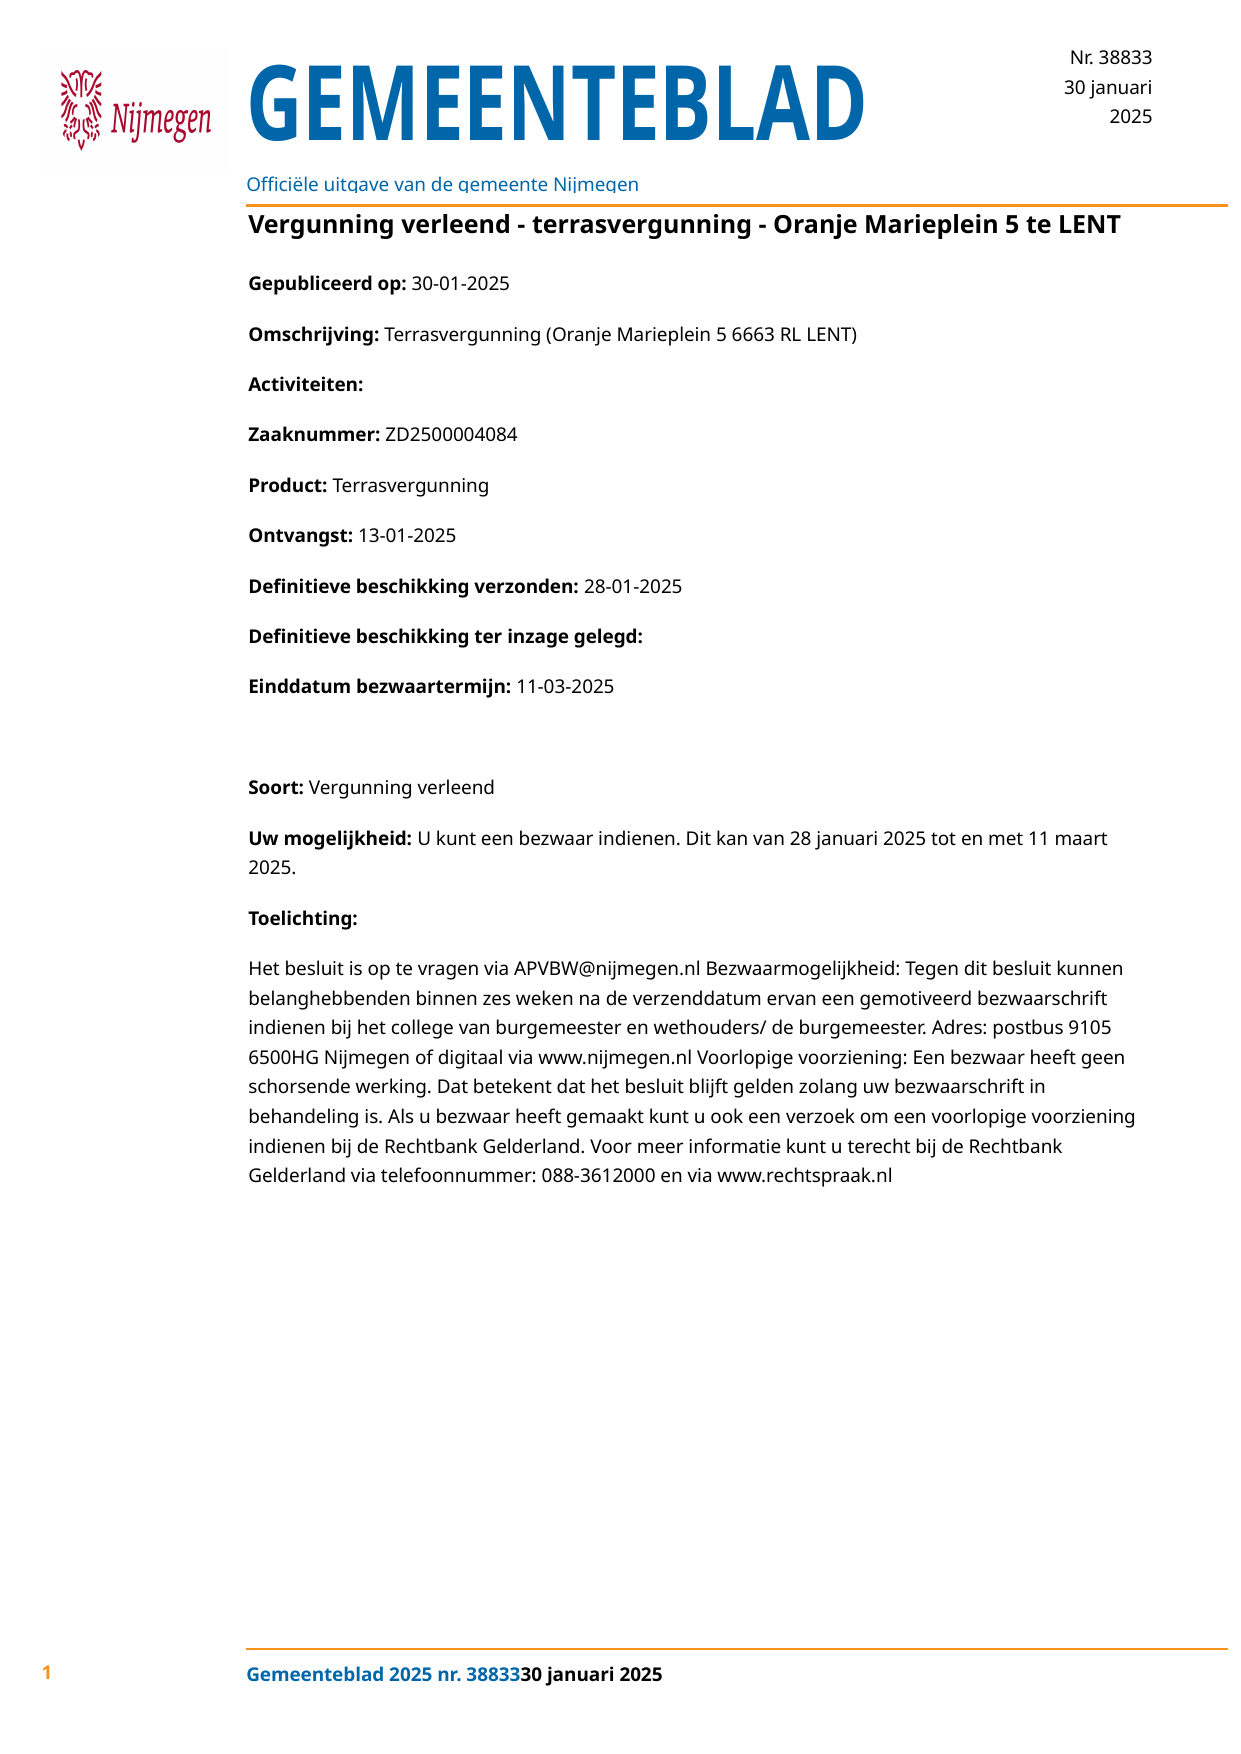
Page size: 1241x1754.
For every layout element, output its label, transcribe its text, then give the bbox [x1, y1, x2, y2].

text Vergunning verleend - terrasvergunning - Oranje Marieplein 5 te LENT [248, 207, 1152, 241]
text Zaaknummer: ZD2500004084 [248, 422, 1152, 447]
text Omschrijving: Terrasvergunning (Oranje Marieplein 5 6663 RL LENT) [248, 321, 1152, 346]
text Gepubliceerd op: 30-01-2025 [248, 270, 1152, 296]
text Het besluit is op te vragen via APVBW@nijmegen.nl Bezwaarmogelijkheid: Tegen dit besluit kunnen belanghebbenden binnen zes weken na de verzenddatum ervan een gemotiveerd bezwaarschrift indienen bij het college van burgemeester en wethouders/ de burgemeester. Adres: postbus 9105 6500HG Nijmegen of digitaal via www.nijmegen.nl Voorlopige voorziening: Een bezwaar heeft geen schorsende werking. Dat betekent dat het besluit blijft gelden zolang uw bezwaarschrift in behandeling is. Als u bezwaar heeft gemaakt kunt u ook een verzoek om een voorlopige voorziening indienen bij de Rechtbank Gelderland. Voor meer informatie kunt u terecht bij de Rechtbank Gelderland via telefoonnummer: 088-3612000 en via www.rechtspraak.nl [248, 955, 1152, 1188]
text Definitieve beschikking ter inzage gelegd: [248, 623, 1152, 649]
text Uw mogelijkheid: U kunt een bezwaar indienen. Dit kan van 28 januari 2025 tot en met 11 maart 2025. [248, 825, 1152, 880]
text Ontvangst: 13-01-2025 [248, 522, 1152, 548]
text Product: Terrasvergunning [248, 472, 1152, 498]
text Definitieve beschikking verzonden: 28-01-2025 [248, 573, 1152, 598]
picture [41, 47, 231, 172]
text Activiteiten: [248, 371, 1152, 397]
text Toelichting: [248, 905, 1152, 931]
text Einddatum bezwaartermijn: 11-03-2025 [248, 674, 1152, 699]
text Soort: Vergunning verleend [248, 774, 1152, 800]
